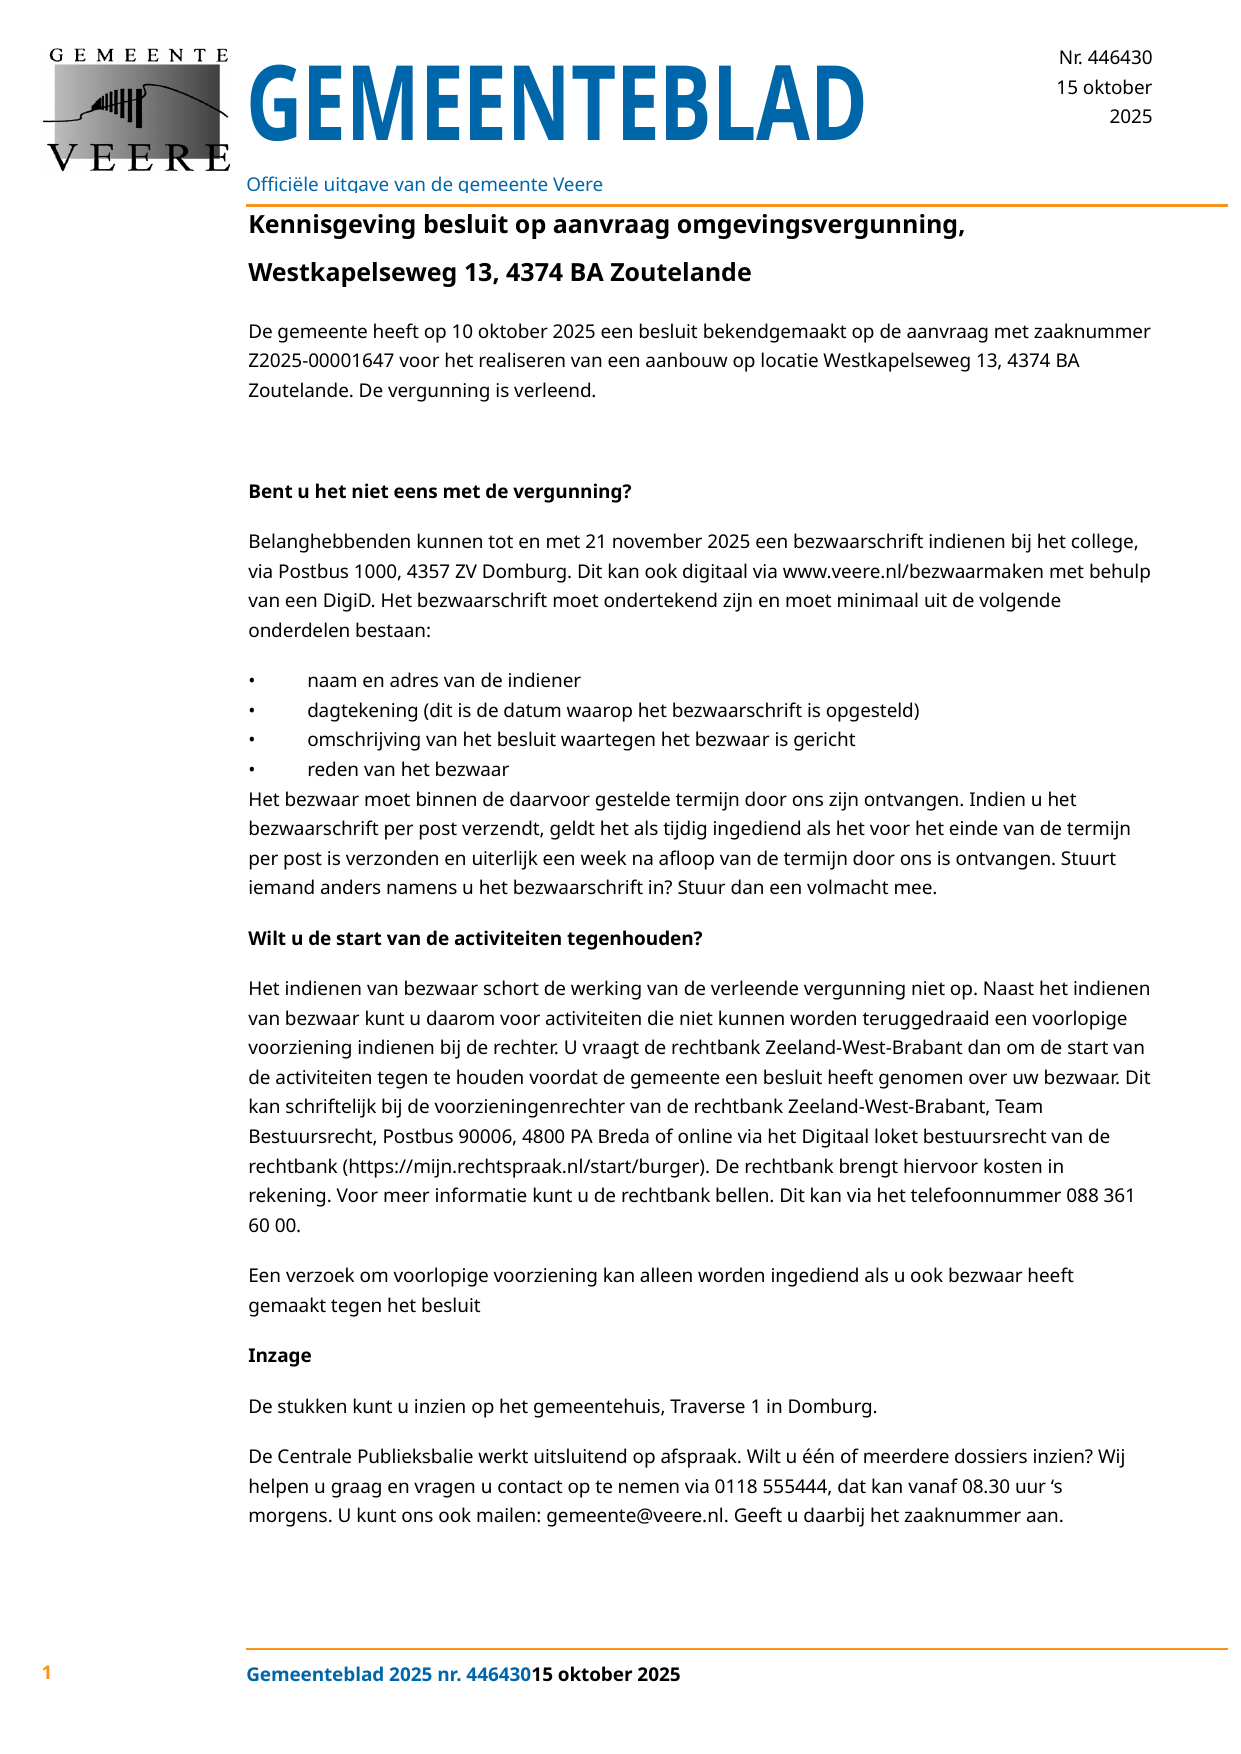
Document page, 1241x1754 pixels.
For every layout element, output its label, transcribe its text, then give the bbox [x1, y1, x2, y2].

list omschrijving van het besluit waartegen het bezwaar is gericht [248, 727, 1152, 752]
picture [41, 47, 231, 172]
text Het indienen van bezwaar schort de werking van de verleende vergunning niet op. Naast het indienen van bezwaar kunt u daarom voor activiteiten die niet kunnen worden teruggedraaid een voorlopige voorziening indienen bij de rechter. U vraagt de rechtbank Zeeland-West-Brabant dan om de start van de activiteiten tegen te houden voordat de gemeente een besluit heeft genomen over uw bezwaar. Dit kan schriftelijk bij de voorzieningenrechter van de rechtbank Zeeland-West-Brabant, Team Bestuursrecht, Postbus 90006, 4800 PA Breda of online via het Digitaal loket bestuursrecht van de rechtbank (https://mijn.rechtspraak.nl/start/burger). De rechtbank brengt hiervoor kosten in rekening. Voor meer informatie kunt u de rechtbank bellen. Dit kan via het telefoonnummer 088 361 60 00. [248, 975, 1152, 1238]
text De gemeente heeft op 10 oktober 2025 een besluit bekendgemaakt op de aanvraag met zaaknummer Z2025-00001647 voor het realiseren van een aanbouw op locatie Westkapelseweg 13, 4374 BA Zoutelande. De vergunning is verleend. [248, 318, 1152, 403]
text Het bezwaar moet binnen de daarvoor gestelde termijn door ons zijn ontvangen. Indien u het bezwaarschrift per post verzendt, geldt het als tijdig ingediend als het voor het einde van de termijn per post is verzonden en uiterlijk een week na afloop van de termijn door ons is ontvangen. Stuurt iemand anders namens u het bezwaarschrift in? Stuur dan een volmacht mee. [248, 786, 1152, 900]
list dagtekening (dit is de datum waarop het bezwaarschrift is opgesteld) [248, 697, 1152, 723]
text Bent u het niet eens met de vergunning? [248, 478, 1152, 504]
text De Centrale Publieksbalie werkt uitsluitend op afspraak. Wilt u één of meerdere dossiers inzien? Wij helpen u graag en vragen u contact op te nemen via 0118 555444, dat kan vanaf 08.30 uur ‘s morgens. U kunt ons ook mailen: gemeente@veere.nl. Geeft u daarbij het zaaknummer aan. [248, 1443, 1152, 1528]
list reden van het bezwaar [248, 756, 1152, 782]
text Inzage [248, 1342, 1152, 1368]
list naam en adres van de indiener [248, 667, 1152, 693]
text De stukken kunt u inzien op het gemeentehuis, Traverse 1 in Domburg. [248, 1393, 1152, 1419]
text Kennisgeving besluit op aanvraag omgevingsvergunning, Westkapelseweg 13, 4374 BA Zoutelande [248, 207, 1152, 288]
text Een verzoek om voorlopige voorziening kan alleen worden ingediend als u ook bezwaar heeft gemaakt tegen het besluit [248, 1262, 1152, 1318]
text Belanghebbenden kunnen tot en met 21 november 2025 een bezwaarschrift indienen bij het college, via Postbus 1000, 4357 ZV Domburg. Dit kan ook digitaal via www.veere.nl/bezwaarmaken met behulp van een DigiD. Het bezwaarschrift moet ondertekend zijn en moet minimaal uit de volgende onderdelen bestaan: [248, 528, 1152, 643]
text Wilt u de start van de activiteiten tegenhouden? [248, 925, 1152, 951]
